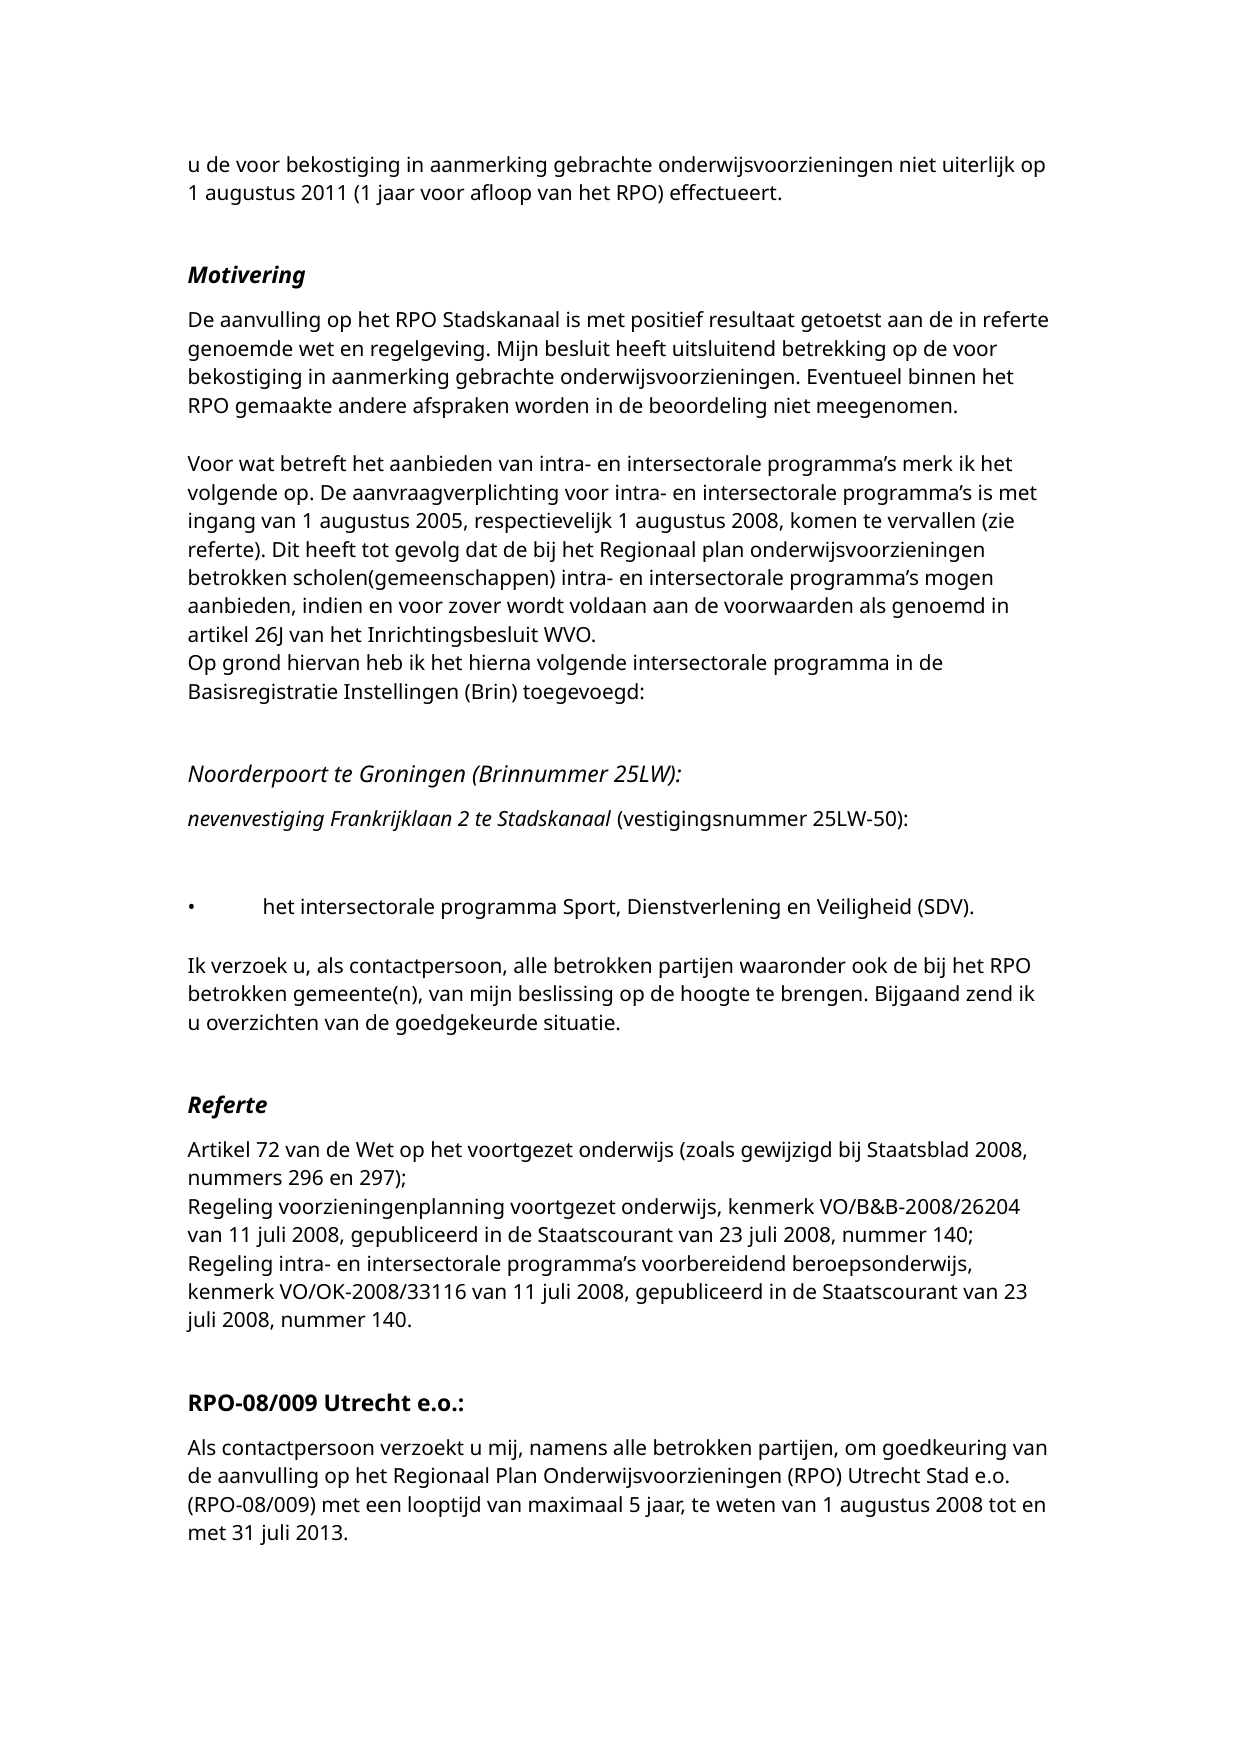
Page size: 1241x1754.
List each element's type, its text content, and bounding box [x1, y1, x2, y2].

text De aanvulling op het RPO Stadskanaal is met positief resultaat getoetst aan de in referte genoemde wet en regelgeving. Mijn besluit heeft uitsluitend betrekking op de voor bekostiging in aanmerking gebrachte onderwijsvoorzieningen. Eventueel binnen het RPO gemaakte andere afspraken worden in de beoordeling niet meegenomen. [187, 306, 1053, 419]
subtitle Motivering [187, 259, 1053, 291]
text nevenvestiging Frankrijklaan 2 te Stadskanaal (vestigingsnummer 25LW-50): [187, 804, 1053, 832]
text Regeling intra- en intersectorale programma’s voorbereidend beroepsonderwijs, kenmerk VO/OK-2008/33116 van 11 juli 2008, gepubliceerd in de Staatscourant van 23 juli 2008, nummer 140. [187, 1249, 1053, 1334]
text Ik verzoek u, als contactpersoon, alle betrokken partijen waaronder ook de bij het RPO betrokken gemeente(n), van mijn beslissing op de hoogte te brengen. Bijgaand zend ik u overzichten van de goedgekeurde situatie. [187, 951, 1053, 1036]
subtitle Referte [187, 1089, 1053, 1120]
text Als contactpersoon verzoekt u mij, namens alle betrokken partijen, om goedkeuring van de aanvulling op het Regionaal Plan Onderwijsvoorzieningen (RPO) Utrecht Stad e.o. (RPO-08/009) met een looptijd van maximaal 5 jaar, te weten van 1 augustus 2008 tot en met 31 juli 2013. [187, 1433, 1053, 1547]
list het intersectorale programma Sport, Dienstverlening en Veiligheid (SDV). [187, 892, 1053, 921]
subtitle RPO-08/009 Utrecht e.o.: [187, 1387, 1053, 1418]
text Regeling voorzieningenplanning voortgezet onderwijs, kenmerk VO/B&B-2008/26204 van 11 juli 2008, gepubliceerd in de Staatscourant van 23 juli 2008, nummer 140; [187, 1192, 1053, 1249]
text Op grond hiervan heb ik het hierna volgende intersectorale programma in de Basisregistratie Instellingen (Brin) toegevoegd: [187, 648, 1053, 705]
subtitle Noorderpoort te Groningen (Brinnummer 25LW): [187, 758, 1053, 789]
text Voor wat betreft het aanbieden van intra- en intersectorale programma’s merk ik het volgende op. De aanvraagverplichting voor intra- en intersectorale programma’s is met ingang van 1 augustus 2005, respectievelijk 1 augustus 2008, komen te vervallen (zie referte). Dit heeft tot gevolg dat de bij het Regionaal plan onderwijsvoorzieningen betrokken scholen(gemeenschappen) intra- en intersectorale programma’s mogen aanbieden, indien en voor zover wordt voldaan aan de voorwaarden als genoemd in artikel 26J van het Inrichtingsbesluit WVO. [187, 449, 1053, 648]
text Artikel 72 van de Wet op het voortgezet onderwijs (zoals gewijzigd bij Staatsblad 2008, nummers 296 en 297); [187, 1135, 1053, 1192]
text u de voor bekostiging in aanmerking gebrachte onderwijsvoorzieningen niet uiterlijk op 1 augustus 2011 (1 jaar voor afloop van het RPO) effectueert. [187, 150, 1053, 207]
